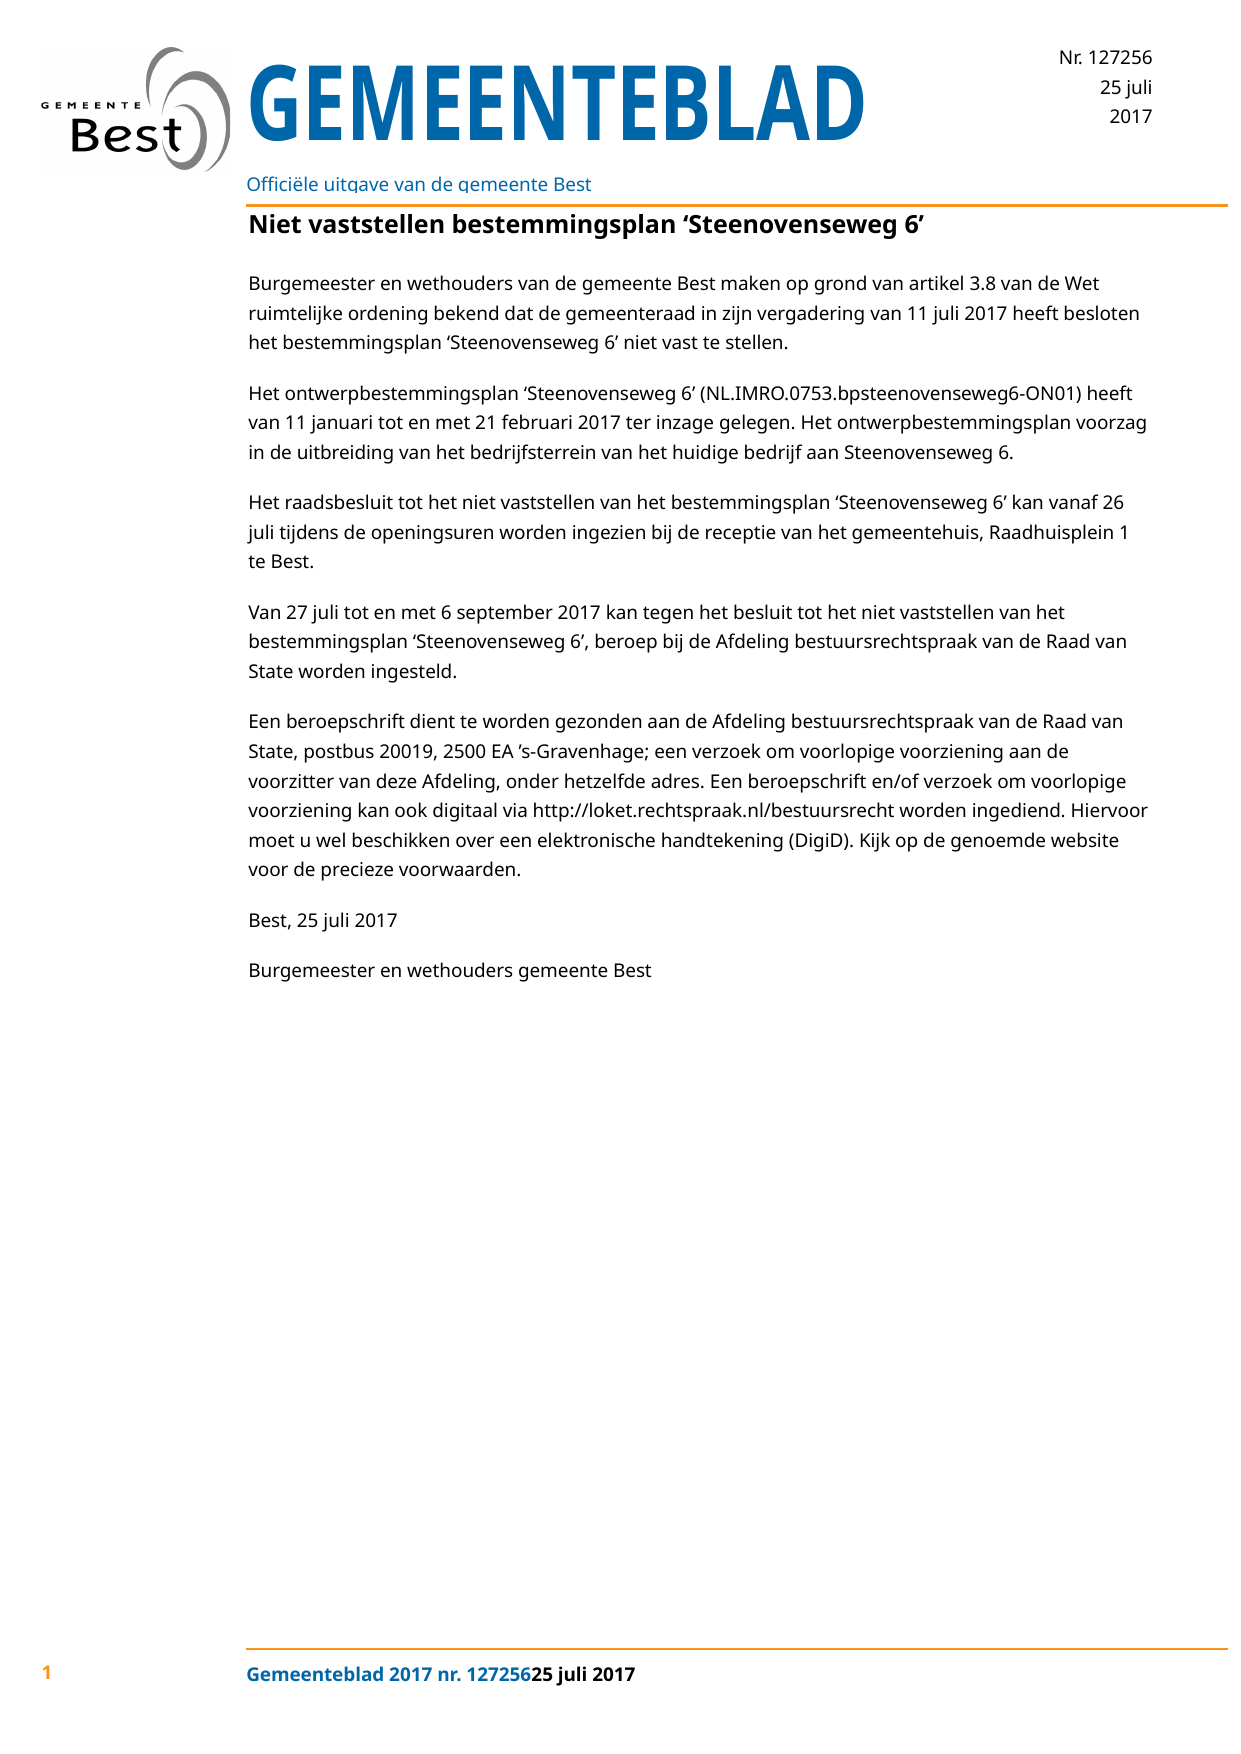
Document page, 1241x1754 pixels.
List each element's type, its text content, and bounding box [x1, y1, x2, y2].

text Burgemeester en wethouders van de gemeente Best maken op grond van artikel 3.8 van de Wet ruimtelijke ordening bekend dat de gemeenteraad in zijn vergadering van 11 juli 2017 heeft besloten het bestemmingsplan ‘Steenovenseweg 6’ niet vast te stellen. [248, 270, 1152, 355]
text Best, 25 juli 2017 [248, 907, 1152, 933]
text Het raadsbesluit tot het niet vaststellen van het bestemmingsplan ‘Steenovenseweg 6’ kan vanaf 26 juli tijdens de openingsuren worden ingezien bij de receptie van het gemeentehuis, Raadhuisplein 1 te Best. [248, 489, 1152, 574]
text Niet vaststellen bestemmingsplan ‘Steenovenseweg 6’ [248, 207, 1152, 241]
text Een beroepschrift dient te worden gezonden aan de Afdeling bestuursrechtspraak van de Raad van State, postbus 20019, 2500 EA ’s-Gravenhage; een verzoek om voorlopige voorziening aan de voorzitter van deze Afdeling, onder hetzelfde adres. Een beroepschrift en/of verzoek om voorlopige voorziening kan ook digitaal via http://loket.rechtspraak.nl/bestuursrecht worden ingediend. Hiervoor moet u wel beschikken over een elektronische handtekening (DigiD). Kijk op de genoemde website voor de precieze voorwaarden. [248, 709, 1152, 882]
text Het ontwerpbestemmingsplan ‘Steenovenseweg 6’ (NL.IMRO.0753.bpsteenovenseweg6-ON01) heeft van 11 januari tot en met 21 februari 2017 ter inzage gelegen. Het ontwerpbestemmingsplan voorzag in de uitbreiding van het bedrijfsterrein van het huidige bedrijf aan Steenovenseweg 6. [248, 380, 1152, 465]
text Burgemeester en wethouders gemeente Best [248, 957, 1152, 983]
text Van 27 juli tot en met 6 september 2017 kan tegen het besluit tot het niet vaststellen van het bestemmingsplan ‘Steenovenseweg 6’, beroep bij de Afdeling bestuursrechtspraak van de Raad van State worden ingesteld. [248, 599, 1152, 684]
picture [41, 47, 231, 172]
